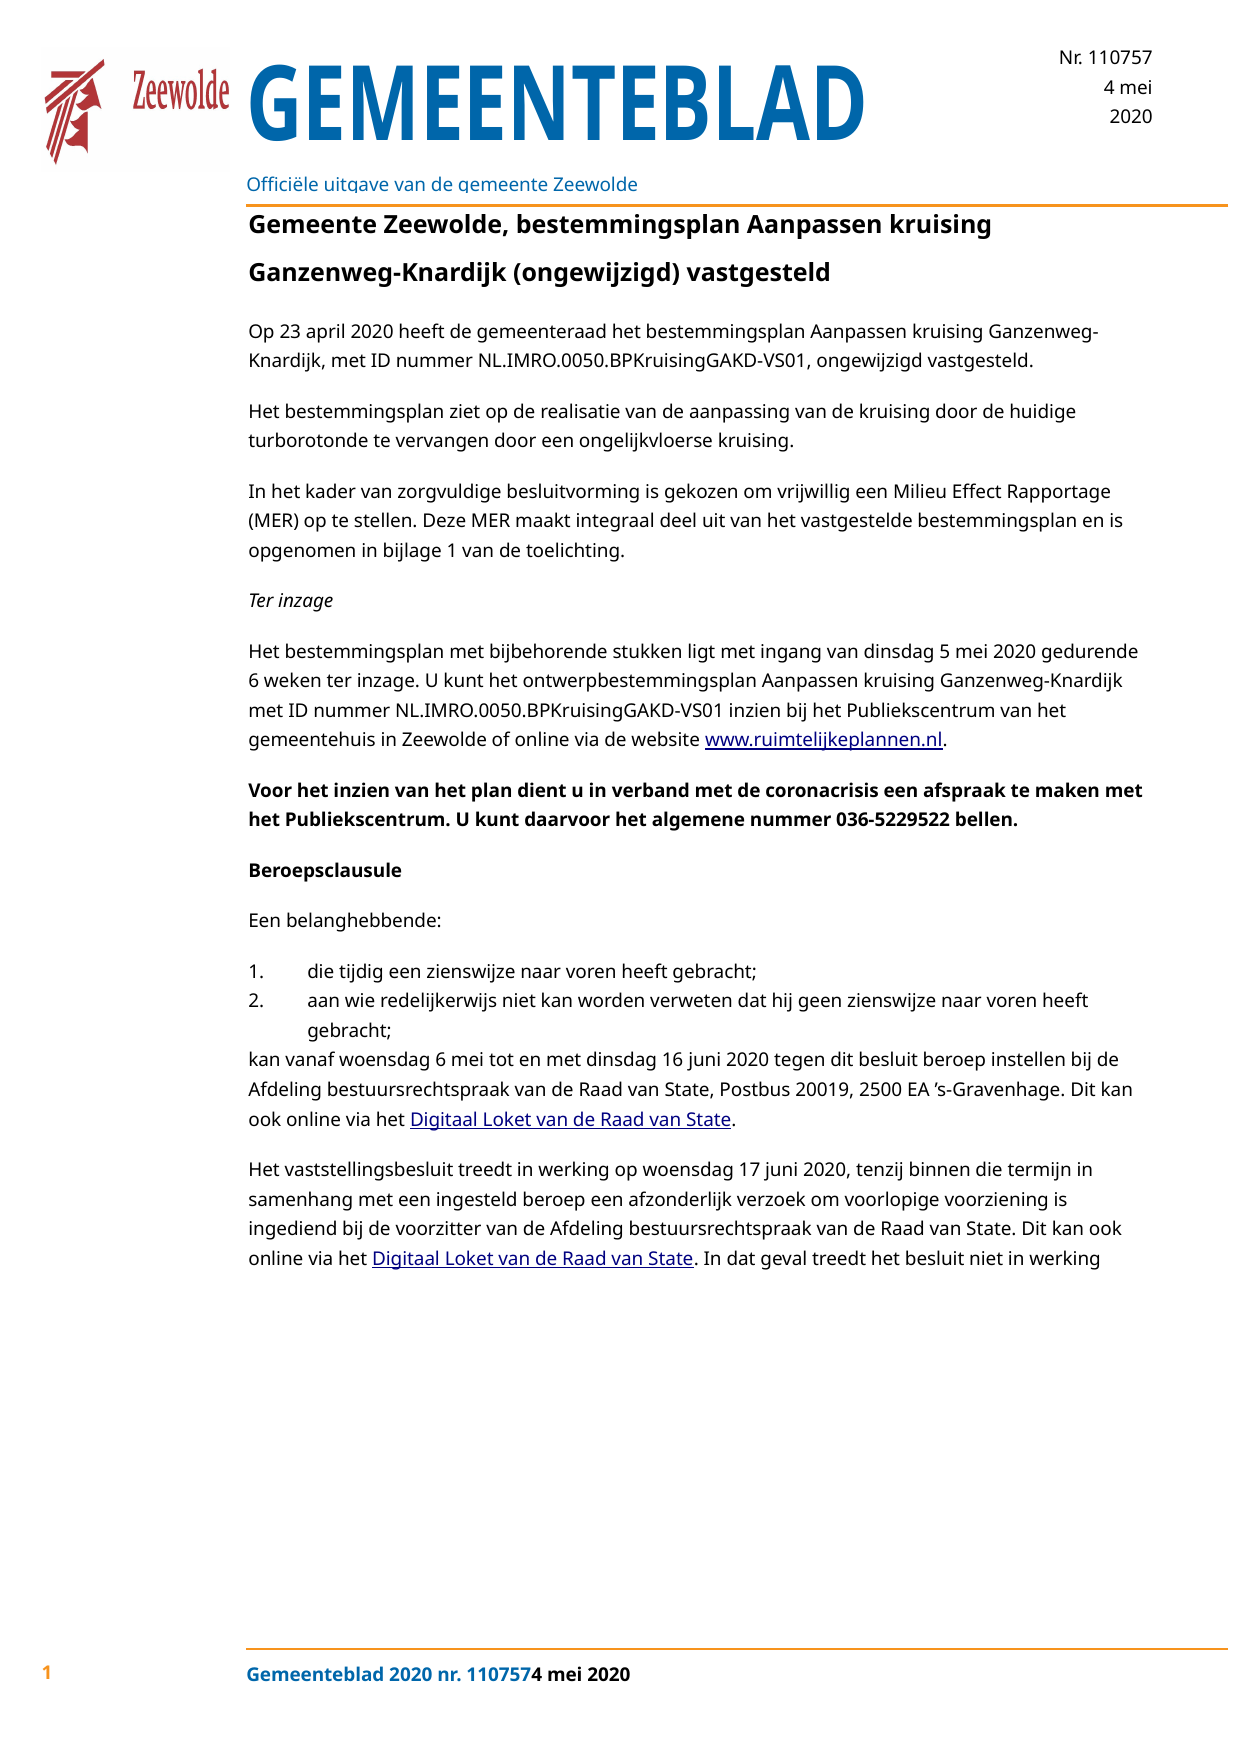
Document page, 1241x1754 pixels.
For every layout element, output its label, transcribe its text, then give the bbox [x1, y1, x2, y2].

list die tijdig een zienswijze naar voren heeft gebracht; [248, 958, 1152, 984]
text Ter inzage [248, 587, 1152, 613]
text Gemeente Zeewolde, bestemmingsplan Aanpassen kruising Ganzenweg-Knardijk (ongewijzigd) vastgesteld [248, 207, 1152, 288]
picture [41, 47, 231, 172]
text Voor het inzien van het plan dient u in verband met de coronacrisis een afspraak te maken met het Publiekscentrum. U kunt daarvoor het algemene nummer 036-5229522 bellen. [248, 777, 1152, 832]
text In het kader van zorgvuldige besluitvorming is gekozen om vrijwillig een Milieu Effect Rapportage (MER) op te stellen. Deze MER maakt integraal deel uit van het vastgestelde bestemmingsplan en is opgenomen in bijlage 1 van de toelichting. [248, 478, 1152, 563]
list aan wie redelijkerwijs niet kan worden verweten dat hij geen zienswijze naar voren heeft gebracht; [248, 987, 1152, 1043]
text kan vanaf woensdag 6 mei tot en met dinsdag 16 juni 2020 tegen dit besluit beroep instellen bij de Afdeling bestuursrechtspraak van de Raad van State, Postbus 20019, 2500 EA ’s-Gravenhage. Dit kan ook online via het Digitaal Loket van de Raad van State. [248, 1047, 1152, 1132]
text Op 23 april 2020 heeft de gemeenteraad het bestemmingsplan Aanpassen kruising Ganzenweg-Knardijk, met ID nummer NL.IMRO.0050.BPKruisingGAKD-VS01, ongewijzigd vastgesteld. [248, 318, 1152, 373]
text Een belanghebbende: [248, 907, 1152, 933]
text Beroepsclausule [248, 857, 1152, 883]
text Het vaststellingsbesluit treedt in werking op woensdag 17 juni 2020, tenzij binnen die termijn in samenhang met een ingesteld beroep een afzonderlijk verzoek om voorlopige voorziening is ingediend bij de voorzitter van de Afdeling bestuursrechtspraak van de Raad van State. Dit kan ook online via het Digitaal Loket van de Raad van State. In dat geval treedt het besluit niet in werking [248, 1156, 1152, 1271]
text Het bestemmingsplan met bijbehorende stukken ligt met ingang van dinsdag 5 mei 2020 gedurende 6 weken ter inzage. U kunt het ontwerpbestemmingsplan Aanpassen kruising Ganzenweg-Knardijk met ID nummer NL.IMRO.0050.BPKruisingGAKD-VS01 inzien bij het Publiekscentrum van het gemeentehuis in Zeewolde of online via de website www.ruimtelijkeplannen.nl. [248, 638, 1152, 752]
text Het bestemmingsplan ziet op de realisatie van de aanpassing van de kruising door de huidige turborotonde te vervangen door een ongelijkvloerse kruising. [248, 398, 1152, 453]
